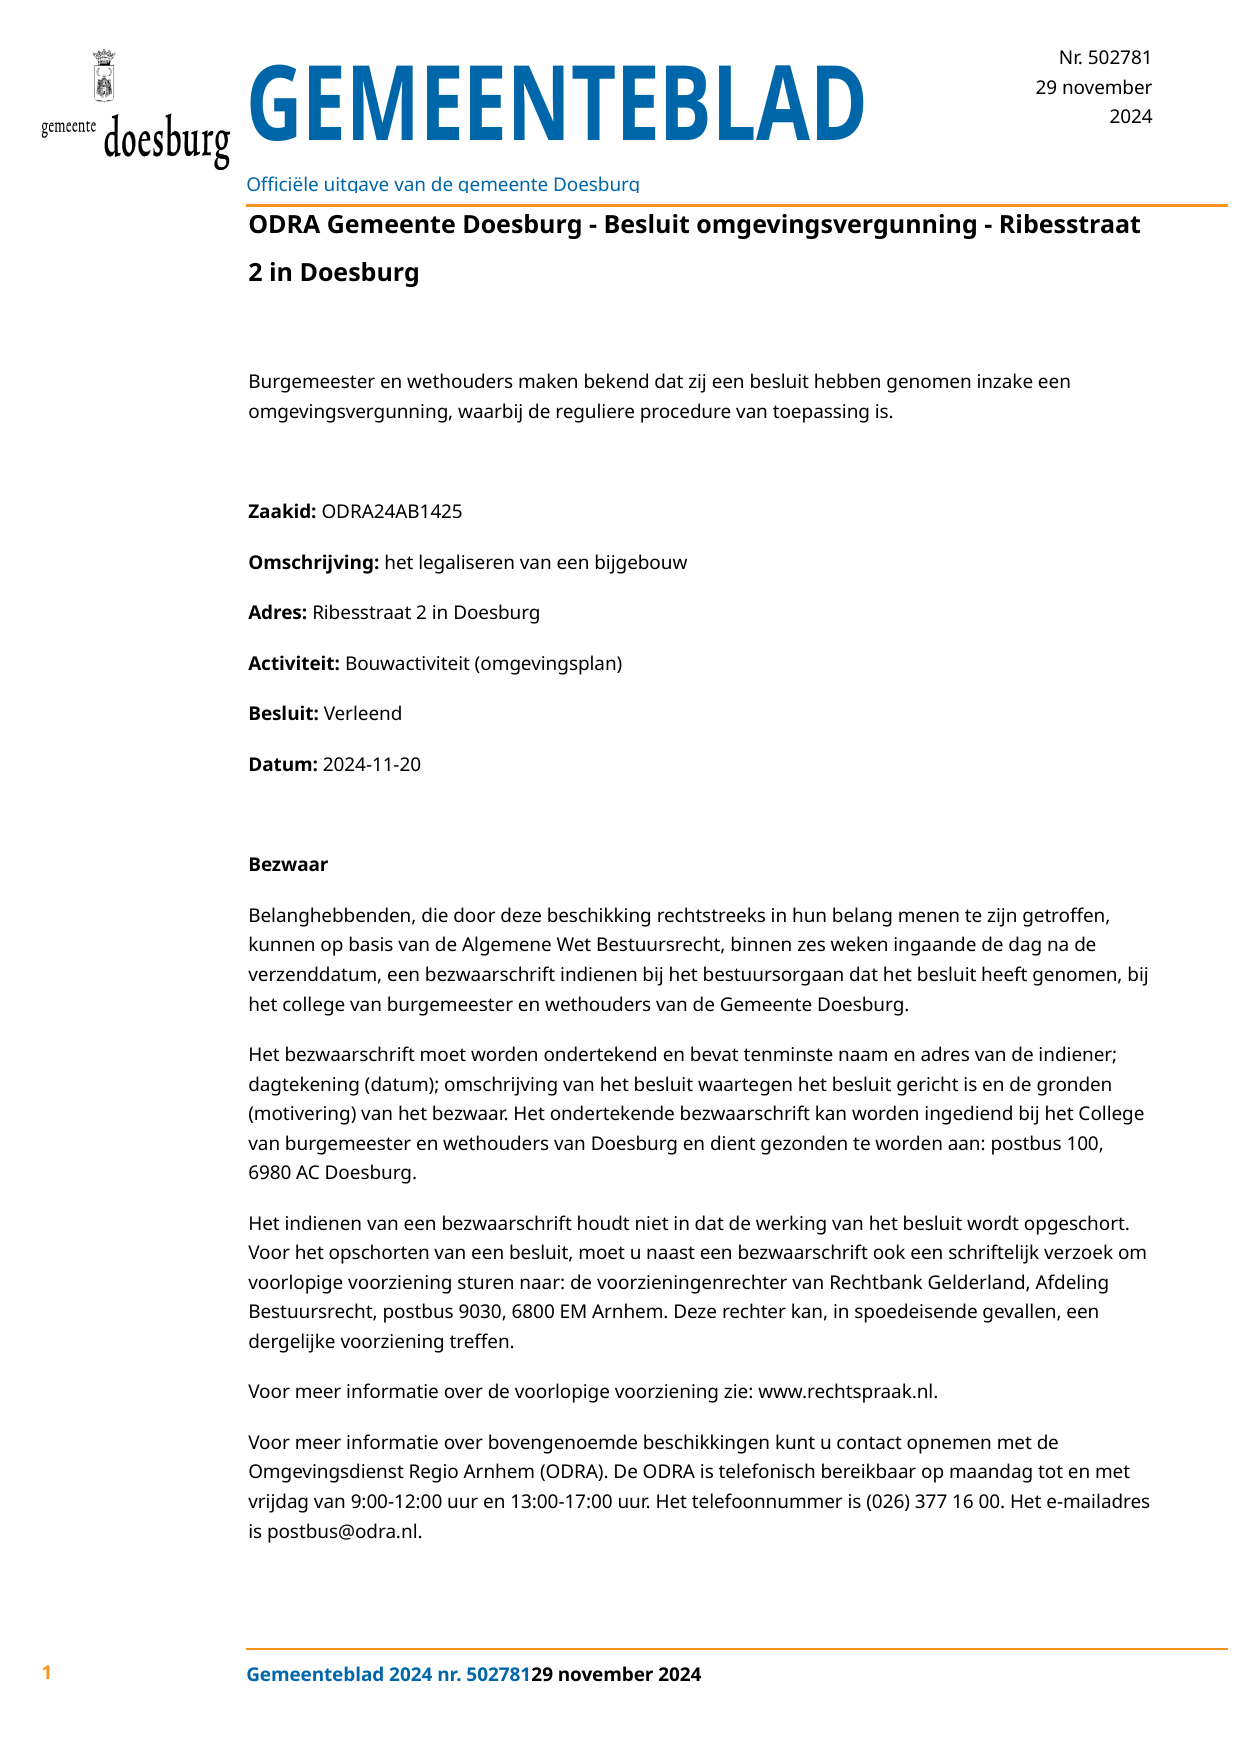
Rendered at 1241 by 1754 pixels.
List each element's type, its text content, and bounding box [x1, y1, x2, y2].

text ODRA Gemeente Doesburg - Besluit omgevingsvergunning - Ribesstraat 2 in Doesburg [248, 207, 1152, 288]
text Het bezwaarschrift moet worden ondertekend en bevat tenminste naam en adres van de indiener; dagtekening (datum); omschrijving van het besluit waartegen het besluit gericht is en de gronden (motivering) van het bezwaar. Het ondertekende bezwaarschrift kan worden ingediend bij het College van burgemeester en wethouders van Doesburg en dient gezonden te worden aan: postbus 100, 6980 AC Doesburg. [248, 1041, 1152, 1185]
text Activiteit: Bouwactiviteit (omgevingsplan) [248, 650, 1152, 676]
text Het indienen van een bezwaarschrift houdt niet in dat de werking van het besluit wordt opgeschort. Voor het opschorten van een besluit, moet u naast een bezwaarschrift ook een schriftelijk verzoek om voorlopige voorziening sturen naar: de voorzieningenrechter van Rechtbank Gelderland, Afdeling Bestuursrecht, postbus 9030, 6800 EM Arnhem. Deze rechter kan, in spoedeisende gevallen, een dergelijke voorziening treffen. [248, 1210, 1152, 1354]
text Voor meer informatie over de voorlopige voorziening zie: www.rechtspraak.nl. [248, 1379, 1152, 1404]
text Belanghebbenden, die door deze beschikking rechtstreeks in hun belang menen te zijn getroffen, kunnen op basis van de Algemene Wet Bestuursrecht, binnen zes weken ingaande de dag na de verzenddatum, een bezwaarschrift indienen bij het bestuursorgaan dat het besluit heeft genomen, bij het college van burgemeester en wethouders van de Gemeente Doesburg. [248, 902, 1152, 1017]
picture [41, 47, 231, 172]
text Bezwaar [248, 852, 1152, 877]
text Besluit: Verleend [248, 700, 1152, 726]
text Zaakid: ODRA24AB1425 [248, 499, 1152, 524]
text Burgemeester en wethouders maken bekend dat zij een besluit hebben genomen inzake een omgevingsvergunning, waarbij de reguliere procedure van toepassing is. [248, 368, 1152, 424]
text Omschrijving: het legaliseren van een bijgebouw [248, 549, 1152, 575]
text Datum: 2024-11-20 [248, 751, 1152, 777]
text Adres: Ribesstraat 2 in Doesburg [248, 599, 1152, 625]
text Voor meer informatie over bovengenoemde beschikkingen kunt u contact opnemen met de Omgevingsdienst Regio Arnhem (ODRA). De ODRA is telefonisch bereikbaar op maandag tot en met vrijdag van 9:00-12:00 uur en 13:00-17:00 uur. Het telefoonnummer is (026) 377 16 00. Het e-mailadres is postbus@odra.nl. [248, 1429, 1152, 1544]
